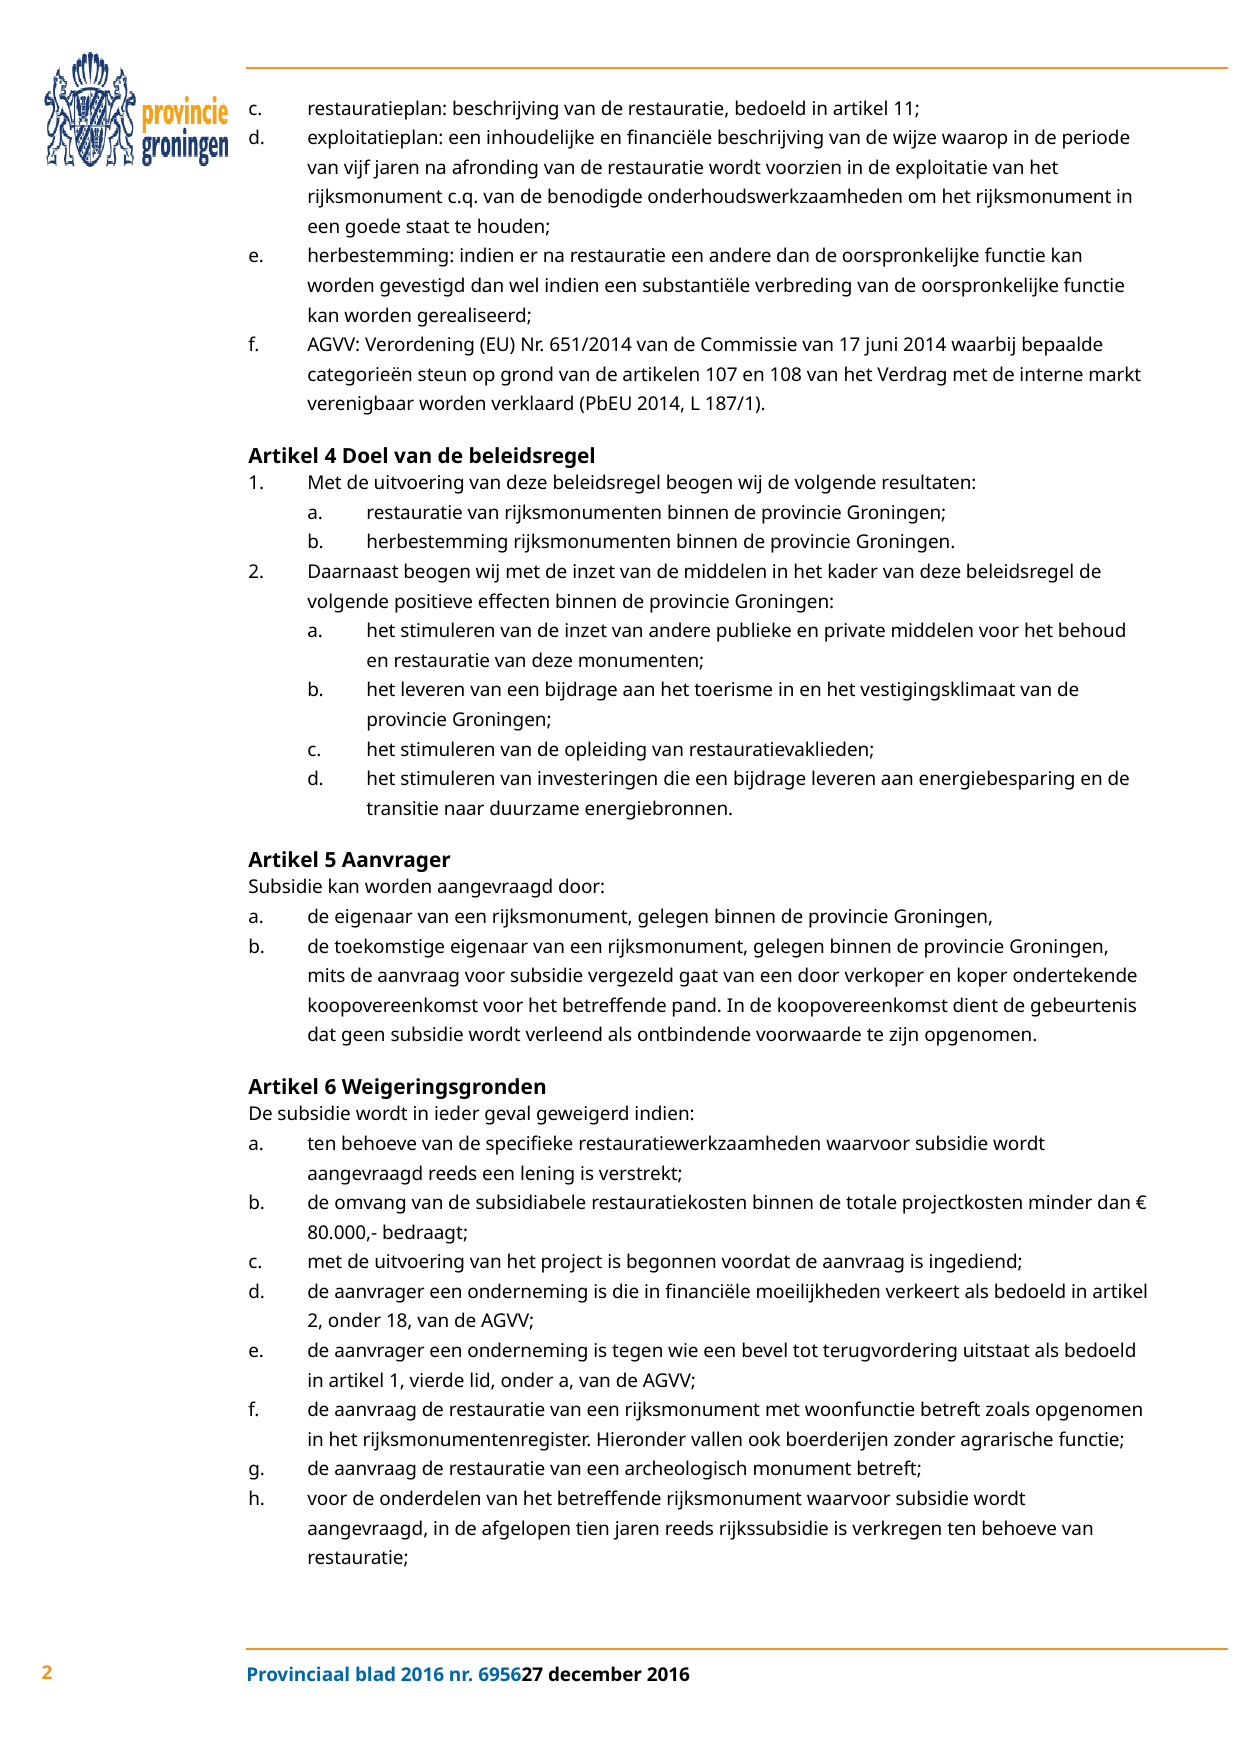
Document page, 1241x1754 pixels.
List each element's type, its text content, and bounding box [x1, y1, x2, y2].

list de aanvraag de restauratie van een archeologisch monument betreft; [248, 1456, 1152, 1481]
list restauratie van rijksmonumenten binnen de provincie Groningen; [307, 499, 1152, 525]
list Daarnaast beogen wij met de inzet van de middelen in het kader van deze beleidsregel de volgende positieve effecten binnen de provincie Groningen: [248, 558, 1152, 613]
list exploitatieplan: een inhoudelijke en financiële beschrijving van de wijze waarop in de periode van vijf jaren na afronding van de restauratie wordt voorzien in de exploitatie van het rijksmonument c.q. van de benodigde onderhoudswerkzaamheden om het rijksmonument in een goede staat te houden; [248, 124, 1152, 239]
list het leveren van een bijdrage aan het toerisme in en het vestigingsklimaat van de provincie Groningen; [307, 677, 1152, 732]
list ten behoeve van de specifieke restauratiewerkzaamheden waarvoor subsidie wordt aangevraagd reeds een lening is verstrekt; [248, 1130, 1152, 1185]
text De subsidie wordt in ieder geval geweigerd indien: [248, 1101, 1152, 1126]
list AGVV: Verordening (EU) Nr. 651/2014 van de Commissie van 17 juni 2014 waarbij bepaalde categorieën steun op grond van de artikelen 107 en 108 van het Verdrag met de interne markt verenigbaar worden verklaard (PbEU 2014, L 187/1). [248, 331, 1152, 416]
list de aanvraag de restauratie van een rijksmonument met woonfunctie betreft zoals opgenomen in het rijksmonumentenregister. Hieronder vallen ook boerderijen zonder agrarische functie; [248, 1396, 1152, 1452]
list het stimuleren van de opleiding van restauratievaklieden; [307, 736, 1152, 761]
list herbestemming: indien er na restauratie een andere dan de oorspronkelijke functie kan worden gevestigd dan wel indien een substantiële verbreding van de oorspronkelijke functie kan worden gerealiseerd; [248, 243, 1152, 328]
text Artikel 5 Aanvrager [248, 845, 1152, 874]
list het stimuleren van investeringen die een bijdrage leveren aan energiebesparing en de transitie naar duurzame energiebronnen. [307, 765, 1152, 821]
list de aanvrager een onderneming is die in financiële moeilijkheden verkeert als bedoeld in artikel 2, onder 18, van de AGVV; [248, 1278, 1152, 1333]
list Met de uitvoering van deze beleidsregel beogen wij de volgende resultaten: [248, 469, 1152, 495]
list de eigenaar van een rijksmonument, gelegen binnen de provincie Groningen, [248, 903, 1152, 929]
picture [41, 47, 231, 172]
list de toekomstige eigenaar van een rijksmonument, gelegen binnen de provincie Groningen, mits de aanvraag voor subsidie vergezeld gaat van een door verkoper en koper ondertekende koopovereenkomst voor het betreffende pand. In de koopovereenkomst dient de gebeurtenis dat geen subsidie wordt verleend als ontbindende voorwaarde te zijn opgenomen. [248, 933, 1152, 1047]
list voor de onderdelen van het betreffende rijksmonument waarvoor subsidie wordt aangevraagd, in de afgelopen tien jaren reeds rijkssubsidie is verkregen ten behoeve van restauratie; [248, 1485, 1152, 1570]
text Artikel 4 Doel van de beleidsregel [248, 441, 1152, 469]
text Subsidie kan worden aangevraagd door: [248, 874, 1152, 899]
list restauratieplan: beschrijving van de restauratie, bedoeld in artikel 11; [248, 95, 1152, 121]
list de omvang van de subsidiabele restauratiekosten binnen de totale projectkosten minder dan € 80.000,- bedraagt; [248, 1189, 1152, 1244]
list herbestemming rijksmonumenten binnen de provincie Groningen. [307, 529, 1152, 554]
list het stimuleren van de inzet van andere publieke en private middelen voor het behoud en restauratie van deze monumenten; [307, 617, 1152, 673]
list de aanvrager een onderneming is tegen wie een bevel tot terugvordering uitstaat als bedoeld in artikel 1, vierde lid, onder a, van de AGVV; [248, 1337, 1152, 1392]
list met de uitvoering van het project is begonnen voordat de aanvraag is ingediend; [248, 1248, 1152, 1274]
text Artikel 6 Weigeringsgronden [248, 1072, 1152, 1101]
